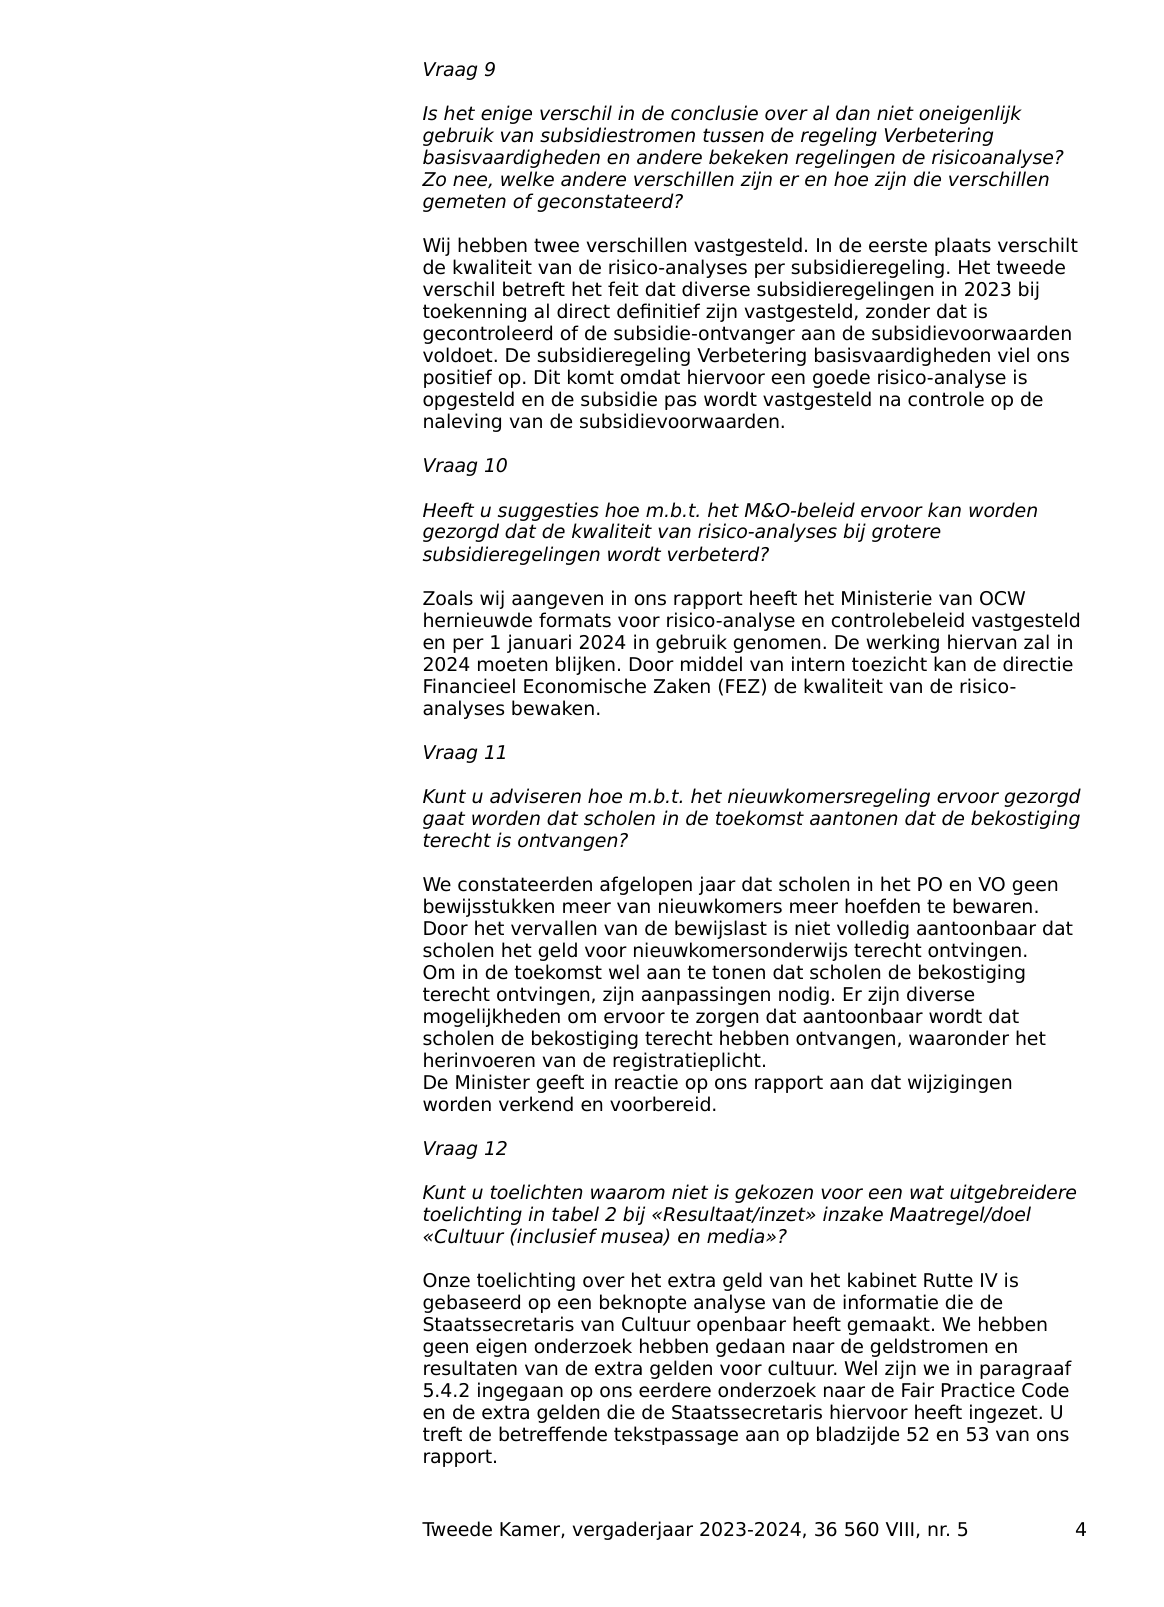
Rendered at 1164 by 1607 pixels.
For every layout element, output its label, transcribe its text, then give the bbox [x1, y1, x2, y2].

text Wij hebben twee verschillen vastgesteld. In de eerste plaats verschilt de kwaliteit van de risico-analyses per subsidieregeling. Het tweede verschil betreft het feit dat diverse subsidieregelingen in 2023 bij toekenning al direct definitief zijn vastgesteld, zonder dat is gecontroleerd of de subsidie-ontvanger aan de subsidievoorwaarden voldoet. De subsidieregeling Verbetering basisvaardigheden viel ons positief op. Dit komt omdat hiervoor een goede risico-analyse is opgesteld en de subsidie pas wordt vastgesteld na controle op de naleving van de subsidievoorwaarden. [422, 235, 1087, 433]
text Onze toelichting over het extra geld van het kabinet Rutte IV is gebaseerd op een beknopte analyse van de informatie die de Staatssecretaris van Cultuur openbaar heeft gemaakt. We hebben geen eigen onderzoek hebben gedaan naar de geldstromen en resultaten van de extra gelden voor cultuur. Wel zijn we in paragraaf 5.4.2 ingegaan op ons eerdere onderzoek naar de Fair Practice Code en de extra gelden die de Staatssecretaris hiervoor heeft ingezet. U treft de betreffende tekstpassage aan op bladzijde 52 en 53 van ons rapport. [422, 1270, 1087, 1468]
subtitle Vraag 10 [422, 455, 1087, 477]
text Is het enige verschil in de conclusie over al dan niet oneigenlijk gebruik van subsidiestromen tussen de regeling Verbetering basisvaardigheden en andere bekeken regelingen de risicoanalyse? Zo nee, welke andere verschillen zijn er en hoe zijn die verschillen gemeten of geconstateerd? [422, 103, 1087, 213]
text Heeft u suggesties hoe m.b.t. het M&O-beleid ervoor kan worden gezorgd dat de kwaliteit van risico-analyses bij grotere subsidieregelingen wordt verbeterd? [422, 499, 1087, 565]
subtitle Vraag 12 [422, 1138, 1087, 1160]
text Kunt u adviseren hoe m.b.t. het nieuwkomersregeling ervoor gezorgd gaat worden dat scholen in de toekomst aantonen dat de bekostiging terecht is ontvangen? [422, 786, 1087, 852]
subtitle Vraag 9 [422, 59, 1087, 81]
text De Minister geeft in reactie op ons rapport aan dat wijzigingen worden verkend en voorbereid. [422, 1072, 1087, 1116]
text Zoals wij aangeven in ons rapport heeft het Ministerie van OCW hernieuwde formats voor risico-analyse en controlebeleid vastgesteld en per 1 januari 2024 in gebruik genomen. De werking hiervan zal in 2024 moeten blijken. Door middel van intern toezicht kan de directie Financieel Economische Zaken (FEZ) de kwaliteit van de risico-analyses bewaken. [422, 588, 1087, 719]
text Kunt u toelichten waarom niet is gekozen voor een wat uitgebreidere toelichting in tabel 2 bij «Resultaat/inzet» inzake Maatregel/doel «Cultuur (inclusief musea) en media»? [422, 1182, 1087, 1248]
text We constateerden afgelopen jaar dat scholen in het PO en VO geen bewijsstukken meer van nieuwkomers meer hoefden te bewaren. Door het vervallen van de bewijslast is niet volledig aantoonbaar dat scholen het geld voor nieuwkomersonderwijs terecht ontvingen. [422, 874, 1087, 962]
subtitle Vraag 11 [422, 742, 1087, 764]
text Om in de toekomst wel aan te tonen dat scholen de bekostiging terecht ontvingen, zijn aanpassingen nodig. Er zijn diverse mogelijkheden om ervoor te zorgen dat aantoonbaar wordt dat scholen de bekostiging terecht hebben ontvangen, waaronder het herinvoeren van de registratieplicht. [422, 962, 1087, 1072]
